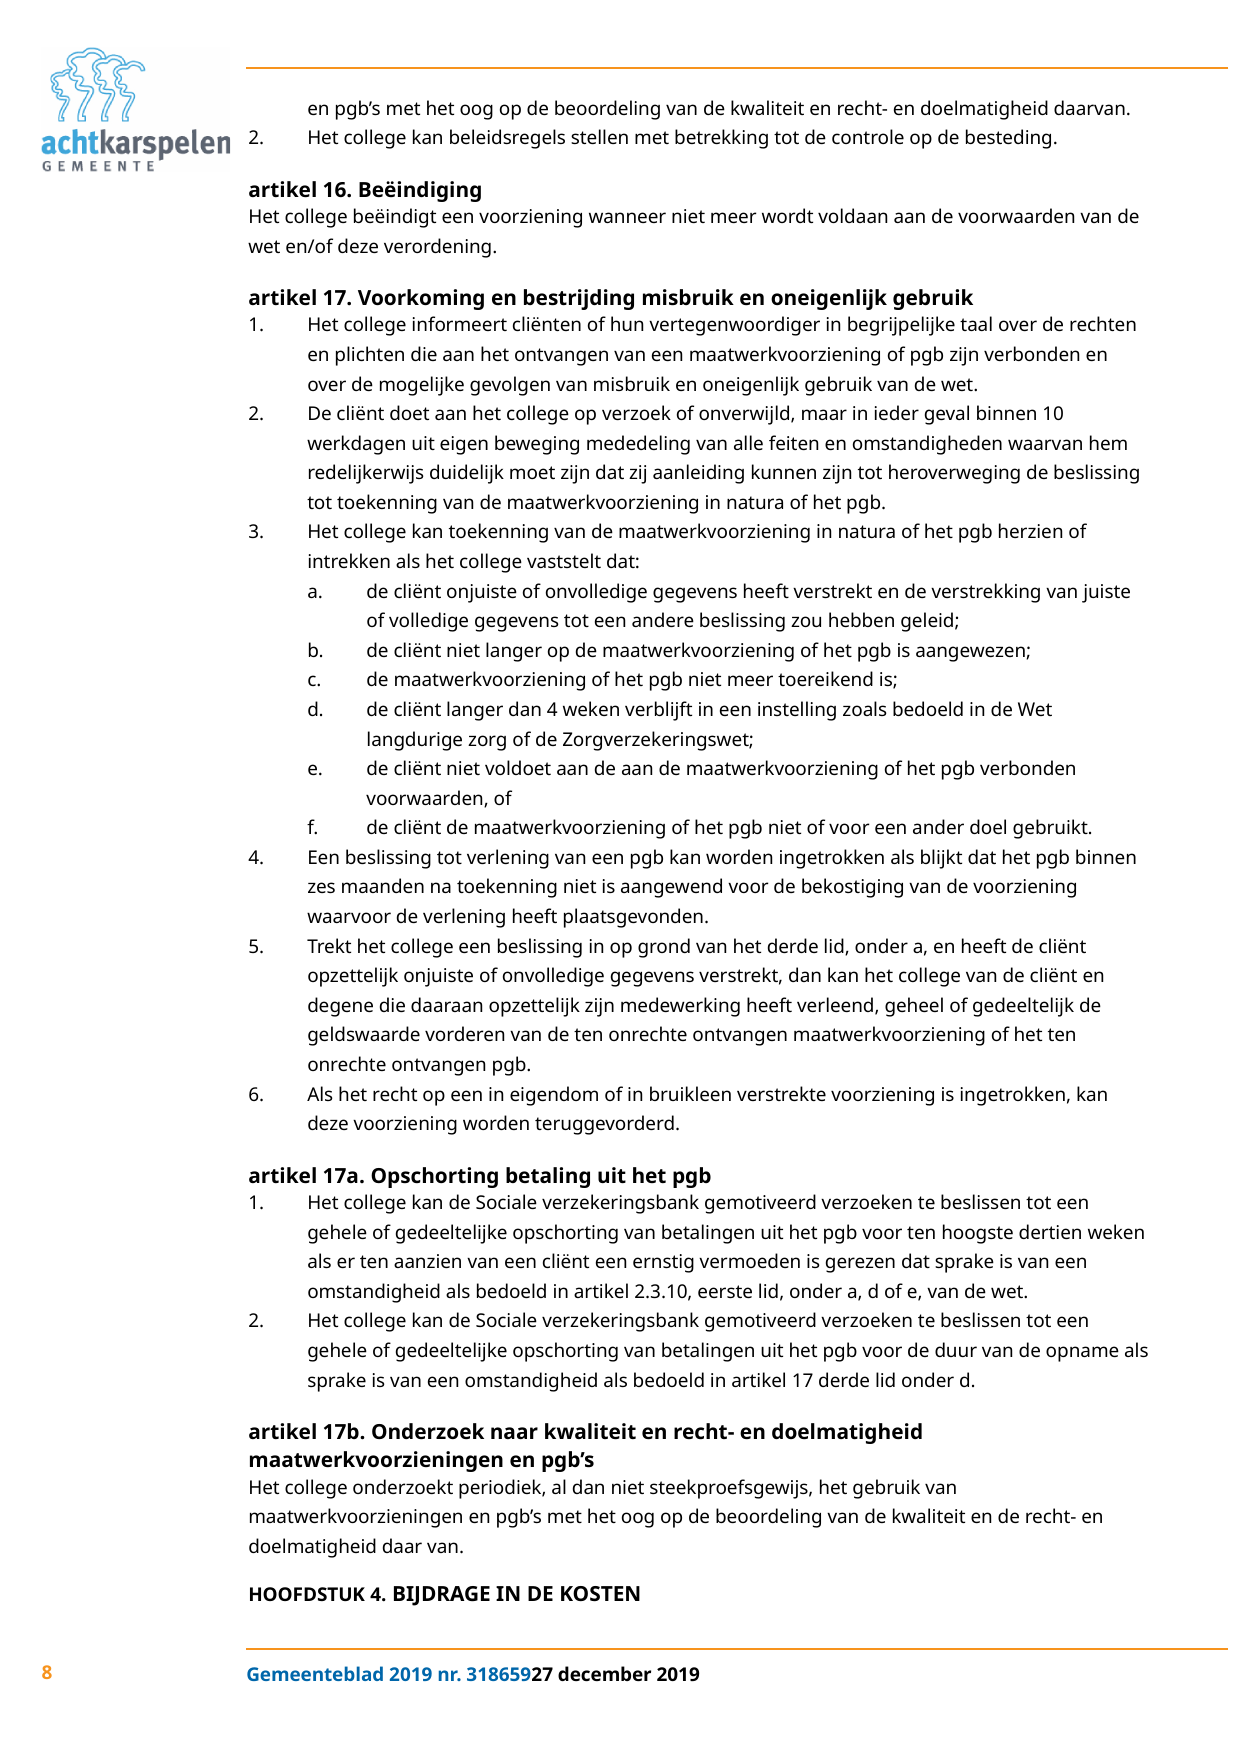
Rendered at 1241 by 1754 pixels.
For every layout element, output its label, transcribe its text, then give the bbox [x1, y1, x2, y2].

text Het college beëindigt een voorziening wanneer niet meer wordt voldaan aan de voorwaarden van de wet en/of deze verordening. [248, 203, 1152, 258]
text artikel 16. Beëindiging [248, 175, 1152, 203]
text Het college onderzoekt periodiek, al dan niet steekproefsgewijs, het gebruik van maatwerkvoorzieningen en pgb’s met het oog op de beoordeling van de kwaliteit en de recht- en doelmatigheid daar van. [248, 1474, 1152, 1559]
list de cliënt niet langer op de maatwerkvoorziening of het pgb is aangewezen; [307, 637, 1152, 663]
list Een beslissing tot verlening van een pgb kan worden ingetrokken als blijkt dat het pgb binnen zes maanden na toekenning niet is aangewend voor de bekostiging van de voorziening waarvoor de verlening heeft plaatsgevonden. [248, 844, 1152, 929]
list Als het recht op een in eigendom of in bruikleen verstrekte voorziening is ingetrokken, kan deze voorziening worden teruggevorderd. [248, 1081, 1152, 1136]
list de cliënt langer dan 4 weken verblijft in een instelling zoals bedoeld in de Wet langdurige zorg of de Zorgverzekeringswet; [307, 696, 1152, 752]
list Het college kan toekenning van de maatwerkvoorziening in natura of het pgb herzien of intrekken als het college vaststelt dat: [248, 519, 1152, 574]
list de maatwerkvoorziening of het pgb niet meer toereikend is; [307, 667, 1152, 692]
list De cliënt doet aan het college op verzoek of onverwijld, maar in ieder geval binnen 10 werkdagen uit eigen beweging mededeling van alle feiten en omstandigheden waarvan hem redelijkerwijs duidelijk moet zijn dat zij aanleiding kunnen zijn tot heroverweging de beslissing tot toekenning van de maatwerkvoorziening in natura of het pgb. [248, 400, 1152, 515]
text artikel 17a. Opschorting betaling uit het pgb [248, 1161, 1152, 1189]
list de cliënt onjuiste of onvolledige gegevens heeft verstrekt en de verstrekking van juiste of volledige gegevens tot een andere beslissing zou hebben geleid; [307, 578, 1152, 633]
list Het college kan de Sociale verzekeringsbank gemotiveerd verzoeken te beslissen tot een gehele of gedeeltelijke opschorting van betalingen uit het pgb voor de duur van de opname als sprake is van een omstandigheid als bedoeld in artikel 17 derde lid onder d. [248, 1308, 1152, 1392]
list Het college kan beleidsregels stellen met betrekking tot de controle op de besteding. [248, 124, 1152, 150]
list Het college kan de Sociale verzekeringsbank gemotiveerd verzoeken te beslissen tot een gehele of gedeeltelijke opschorting van betalingen uit het pgb voor ten hoogste dertien weken als er ten aanzien van een cliënt een ernstig vermoeden is gerezen dat sprake is van een omstandigheid als bedoeld in artikel 2.3.10, eerste lid, onder a, d of e, van de wet. [248, 1189, 1152, 1304]
text artikel 17b. Onderzoek naar kwaliteit en recht- en doelmatigheid maatwerkvoorzieningen en pgb’s [248, 1417, 1152, 1474]
text artikel 17. Voorkoming en bestrijding misbruik en oneigenlijk gebruik [248, 283, 1152, 312]
list Trekt het college een beslissing in op grond van het derde lid, onder a, en heeft de cliënt opzettelijk onjuiste of onvolledige gegevens verstrekt, dan kan het college van de cliënt en degene die daaraan opzettelijk zijn medewerking heeft verleend, geheel of gedeeltelijk de geldswaarde vorderen van de ten onrechte ontvangen maatwerkvoorziening of het ten onrechte ontvangen pgb. [248, 933, 1152, 1077]
picture [41, 47, 231, 172]
list de cliënt de maatwerkvoorziening of het pgb niet of voor een ander doel gebruikt. [307, 814, 1152, 840]
list en pgb’s met het oog op de beoordeling van de kwaliteit en recht- en doelmatigheid daarvan. [248, 95, 1152, 121]
list Het college informeert cliënten of hun vertegenwoordiger in begrijpelijke taal over de rechten en plichten die aan het ontvangen van een maatwerkvoorziening of pgb zijn verbonden en over de mogelijke gevolgen van misbruik en oneigenlijk gebruik van de wet. [248, 312, 1152, 397]
text HOOFDSTUK 4. BIJDRAGE IN DE KOSTEN [248, 1579, 1152, 1607]
list de cliënt niet voldoet aan de aan de maatwerkvoorziening of het pgb verbonden voorwaarden, of [307, 755, 1152, 811]
